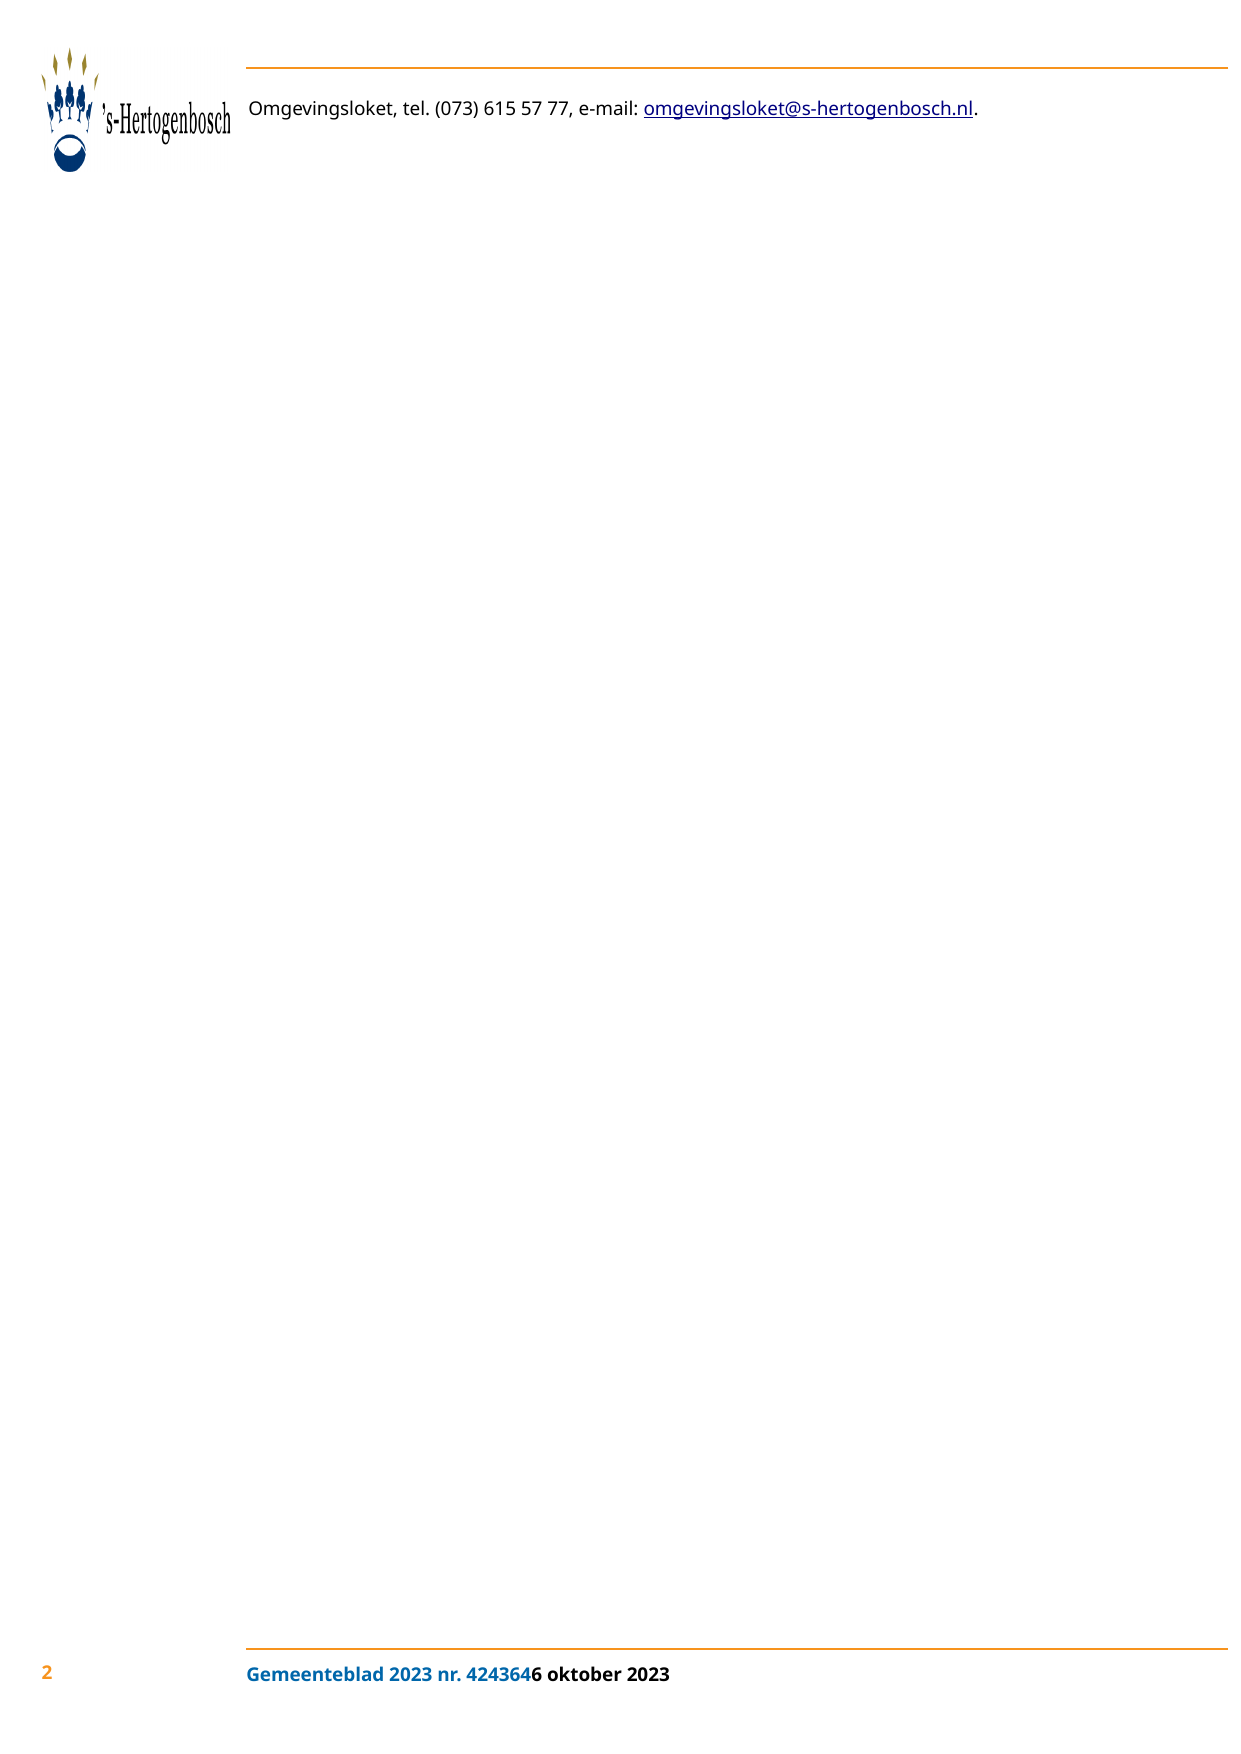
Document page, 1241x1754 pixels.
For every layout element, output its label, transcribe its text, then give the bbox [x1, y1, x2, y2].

text Omgevingsloket, tel. (073) 615 57 77, e-mail: omgevingsloket@s-hertogenbosch.nl. [248, 95, 1152, 121]
picture [41, 47, 231, 172]
